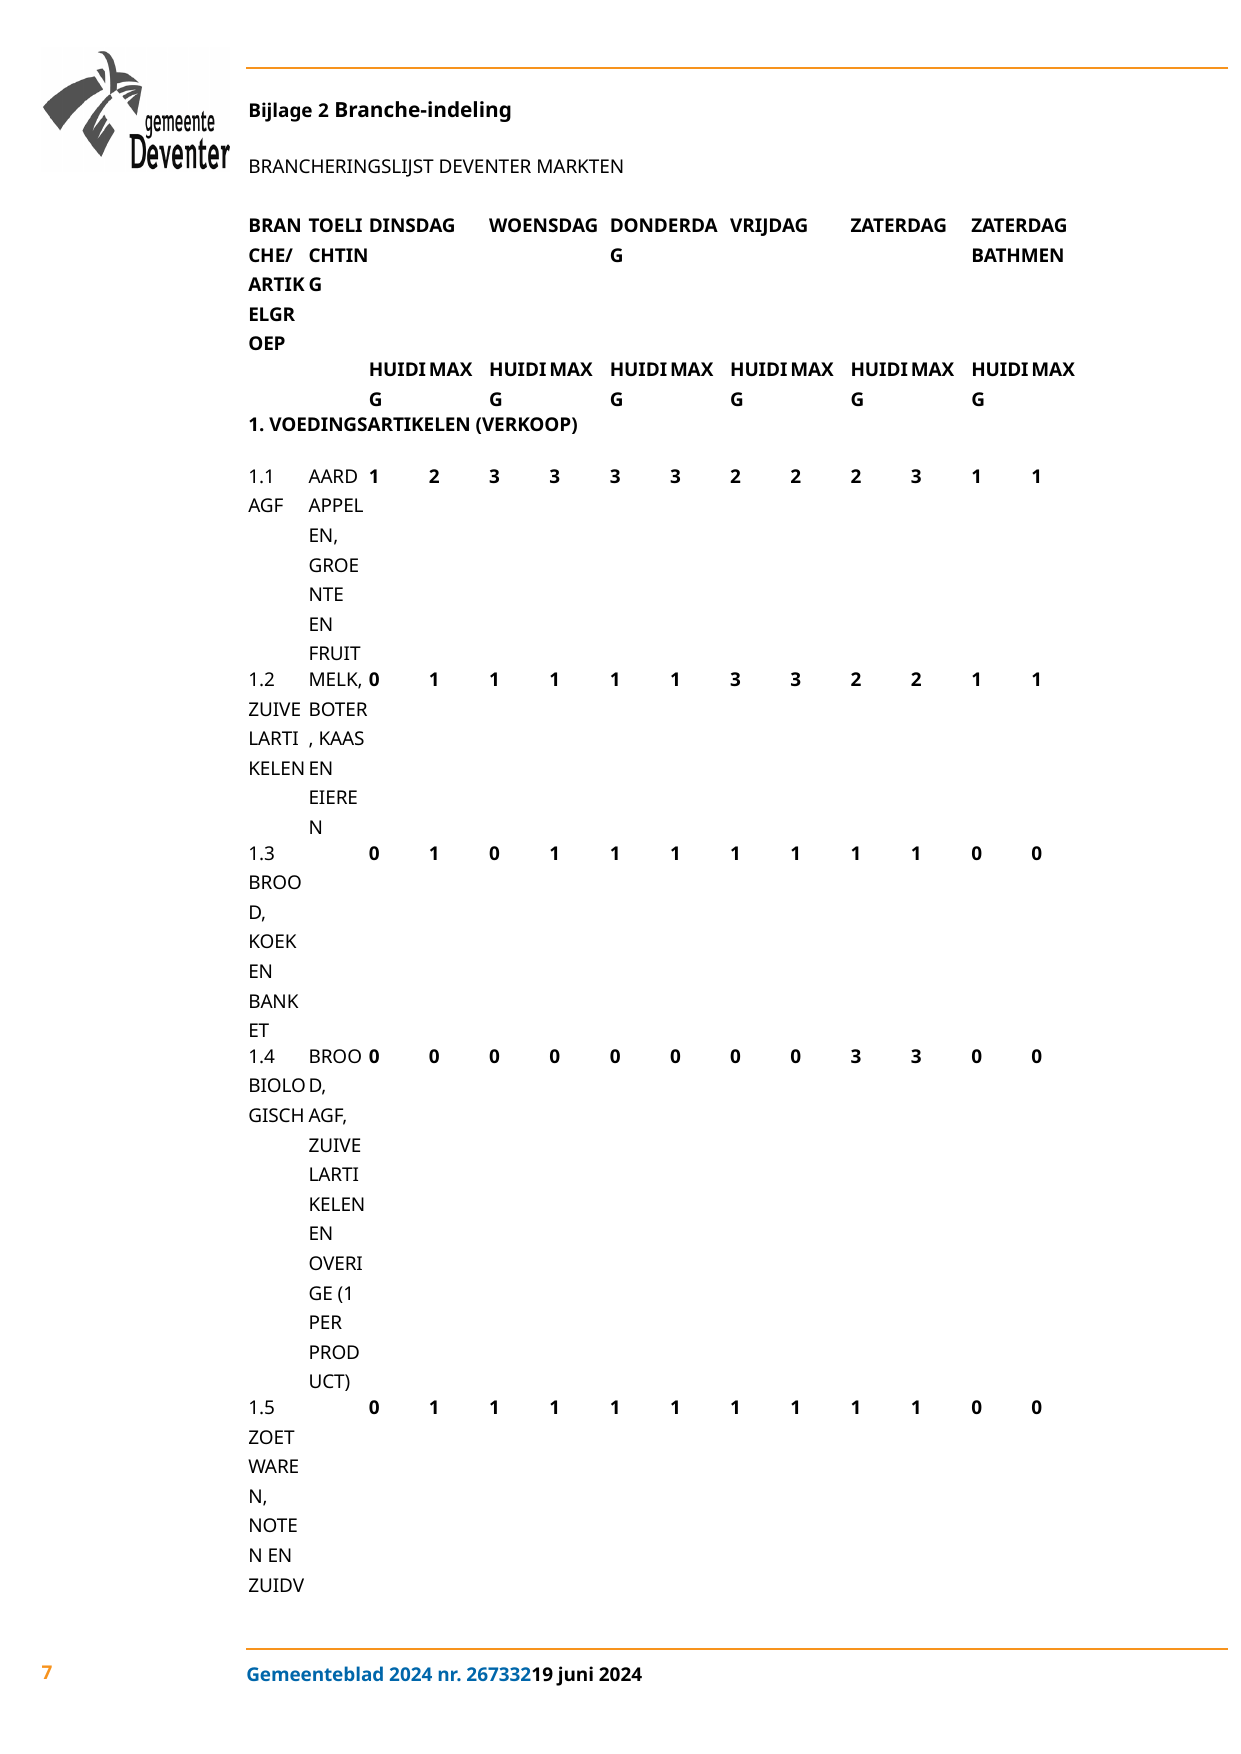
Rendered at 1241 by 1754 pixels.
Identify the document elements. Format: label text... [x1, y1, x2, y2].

table_cell 3 [610, 463, 670, 666]
table_cell HUIDIG [489, 356, 549, 412]
table_cell 0 [369, 1394, 429, 1597]
table_cell 1 [549, 840, 609, 1043]
table_cell 0 [670, 1043, 730, 1394]
table_header DINSDAG [369, 212, 489, 356]
table_header VRIJDAG [730, 212, 850, 356]
table_cell 1 [971, 666, 1031, 840]
table_cell 2 [911, 666, 971, 840]
table_cell [308, 1394, 368, 1597]
table_cell 2 [730, 463, 790, 666]
table_cell 1 [971, 463, 1031, 666]
table_cell 0 [369, 1043, 429, 1394]
table_cell [1091, 1043, 1152, 1394]
table_cell [1091, 840, 1152, 1043]
table_cell 1 [911, 840, 971, 1043]
table_cell [1091, 1394, 1152, 1597]
table_cell 1 [1031, 666, 1091, 840]
table_cell 1.3 BROOD, KOEK EN BANKET [248, 840, 308, 1043]
table_cell 1 [790, 840, 850, 1043]
table_cell 2 [850, 463, 911, 666]
picture [41, 47, 231, 172]
table_cell [1091, 412, 1152, 437]
table_header [1091, 212, 1152, 356]
table_cell 1 [610, 840, 670, 1043]
table_cell 1 [369, 463, 429, 666]
table_header WOENSDAG [489, 212, 609, 356]
table_cell 0 [730, 1043, 790, 1394]
table_cell MAX [1031, 356, 1091, 412]
table_cell [1091, 356, 1152, 412]
table_cell 1 [429, 666, 489, 840]
table_cell 1 [790, 1394, 850, 1597]
table_cell 1 [730, 1394, 790, 1597]
table_cell 3 [790, 666, 850, 840]
text BRANCHERINGSLIJST DEVENTER MARKTEN [248, 153, 1152, 179]
table_cell 3 [730, 666, 790, 840]
table_header ZATERDAG [850, 212, 971, 356]
table_cell HUIDIG [610, 356, 670, 412]
table_cell 0 [971, 1043, 1031, 1394]
text Bijlage 2 Branche-indeling [248, 95, 1152, 123]
table_cell 0 [549, 1043, 609, 1394]
table_cell HUIDIG [369, 356, 429, 412]
table_cell 1 [670, 840, 730, 1043]
table_cell 2 [790, 463, 850, 666]
table_cell 3 [489, 463, 549, 666]
table_header TOELICHTING [308, 212, 368, 356]
table_header ZATERDAG BATHMEN [971, 212, 1091, 356]
table_cell 1 [911, 1394, 971, 1597]
table_header DONDERDAG [610, 212, 730, 356]
table_cell 1 [850, 840, 911, 1043]
table_cell [1091, 666, 1152, 840]
table_header BRANCHE/ ARTIKELGROEP [248, 212, 308, 356]
table_cell 0 [429, 1043, 489, 1394]
table_cell AARDAPPELEN, GROENTE EN FRUIT [308, 463, 368, 666]
table_cell 0 [610, 1043, 670, 1394]
table_cell 0 [489, 1043, 549, 1394]
table_cell 1 [489, 666, 549, 840]
table_cell MELK, BOTER, KAAS EN EIEREN [308, 666, 368, 840]
table_cell 0 [489, 840, 549, 1043]
table_cell 1.5 ZOETWAREN, NOTEN EN ZUIDV [248, 1394, 308, 1597]
table_cell 1 [730, 840, 790, 1043]
table_cell 0 [369, 840, 429, 1043]
table_cell [308, 840, 368, 1043]
table_cell MAX [670, 356, 730, 412]
table_cell 1 [850, 1394, 911, 1597]
table_cell [308, 356, 368, 412]
table_cell 1 [670, 666, 730, 840]
table_cell BROOD, AGF, ZUIVELARTIKELEN EN OVERIGE (1 PER PRODUCT) [308, 1043, 368, 1394]
table_cell [1091, 463, 1152, 666]
table_cell 1 [610, 666, 670, 840]
table_cell 3 [850, 1043, 911, 1394]
table_cell HUIDIG [850, 356, 911, 412]
table_cell MAX [790, 356, 850, 412]
table_cell 1.1 AGF [248, 463, 308, 666]
table_cell 1 [610, 1394, 670, 1597]
table_cell 1. VOEDINGSARTIKELEN (VERKOOP) [248, 412, 1091, 463]
table_cell MAX [549, 356, 609, 412]
table_cell 1.2 ZUIVELARTIKELEN [248, 666, 308, 840]
table_cell HUIDIG [971, 356, 1031, 412]
table_cell 1 [429, 840, 489, 1043]
table_cell 0 [790, 1043, 850, 1394]
table_cell 0 [971, 1394, 1031, 1597]
table_cell 1 [489, 1394, 549, 1597]
table_cell 1 [549, 666, 609, 840]
table_cell 1.4 BIOLOGISCH [248, 1043, 308, 1394]
table_cell 2 [850, 666, 911, 840]
table_cell 0 [1031, 1043, 1091, 1394]
table_cell HUIDIG [730, 356, 790, 412]
table_cell 1 [429, 1394, 489, 1597]
table_cell 3 [911, 1043, 971, 1394]
table_cell 0 [971, 840, 1031, 1043]
table_cell [1091, 437, 1152, 463]
table_cell 3 [670, 463, 730, 666]
table_cell MAX [429, 356, 489, 412]
table_cell 1 [670, 1394, 730, 1597]
table_cell 1 [549, 1394, 609, 1597]
table_cell 0 [1031, 840, 1091, 1043]
table_cell 1 [1031, 463, 1091, 666]
table_cell 0 [1031, 1394, 1091, 1597]
table_cell 2 [429, 463, 489, 666]
table_cell 3 [549, 463, 609, 666]
table_cell [248, 356, 308, 412]
table_cell 0 [369, 666, 429, 840]
table_cell MAX [911, 356, 971, 412]
table_cell 3 [911, 463, 971, 666]
